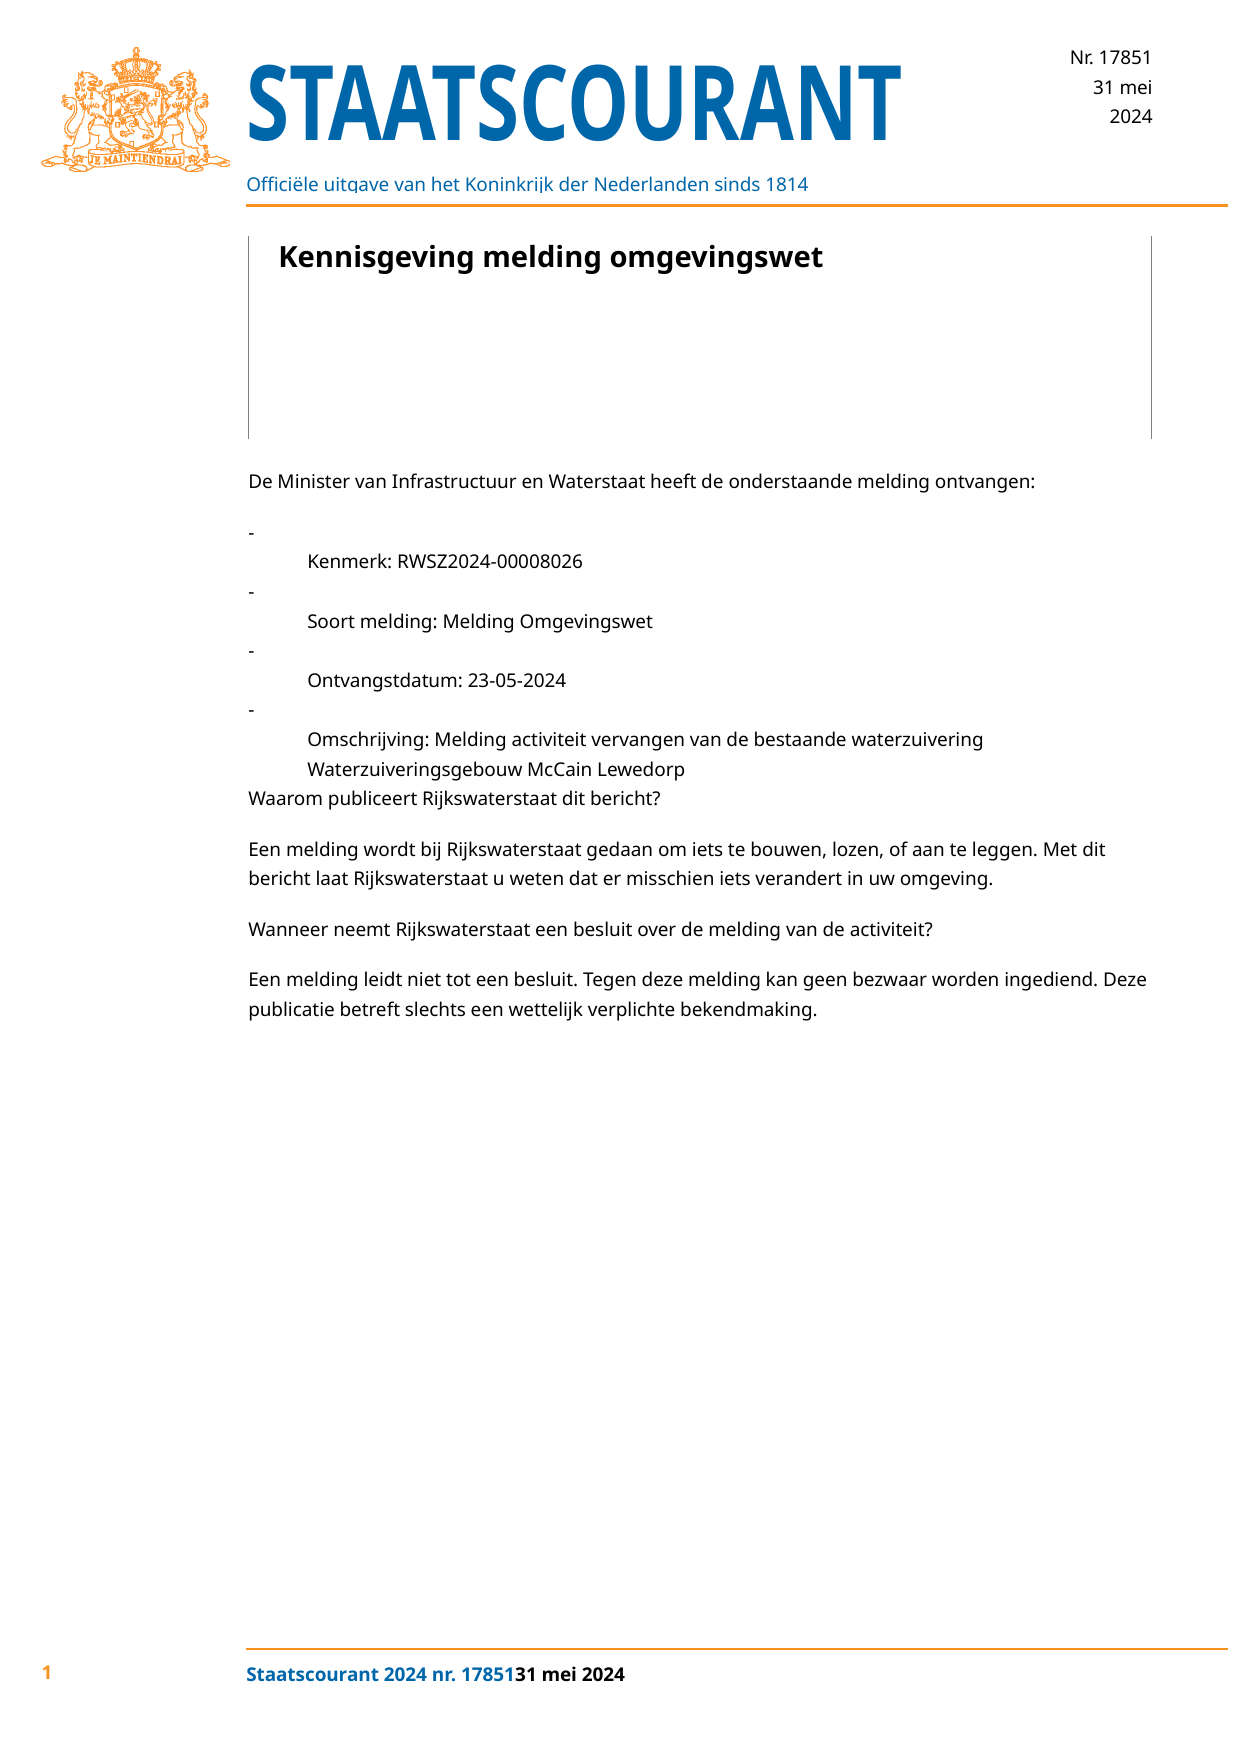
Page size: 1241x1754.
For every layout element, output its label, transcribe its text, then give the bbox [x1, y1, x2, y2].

table_header Kennisgeving melding omgevingswet [249, 236, 850, 439]
list Ontvangstdatum: 23-05-2024 [248, 667, 1152, 693]
text Een melding leidt niet tot een besluit. Tegen deze melding kan geen bezwaar worden ingediend. Deze publicatie betreft slechts een wettelijk verplichte bekendmaking. [248, 966, 1152, 1021]
table_header [1090, 236, 1151, 413]
text Wanneer neemt Rijkswaterstaat een besluit over de melding van de activiteit? [248, 916, 1152, 941]
table_header [850, 414, 1151, 439]
text Waarom publiceert Rijkswaterstaat dit bericht? [248, 785, 1152, 811]
picture [41, 47, 231, 172]
table_header [850, 236, 912, 413]
list Omschrijving: Melding activiteit vervangen van de bestaande waterzuivering Waterzuiveringsgebouw McCain Lewedorp [248, 726, 1152, 781]
list Kenmerk: RWSZ2024-00008026 [248, 549, 1152, 574]
list Soort melding: Melding Omgevingswet [248, 608, 1152, 633]
text De Minister van Infrastructuur en Waterstaat heeft de onderstaande melding ontvangen: [248, 469, 1152, 494]
text Een melding wordt bij Rijkswaterstaat gedaan om iets te bouwen, lozen, of aan te leggen. Met dit bericht laat Rijkswaterstaat u weten dat er misschien iets verandert in uw omgeving. [248, 836, 1152, 891]
picture [912, 236, 1090, 414]
